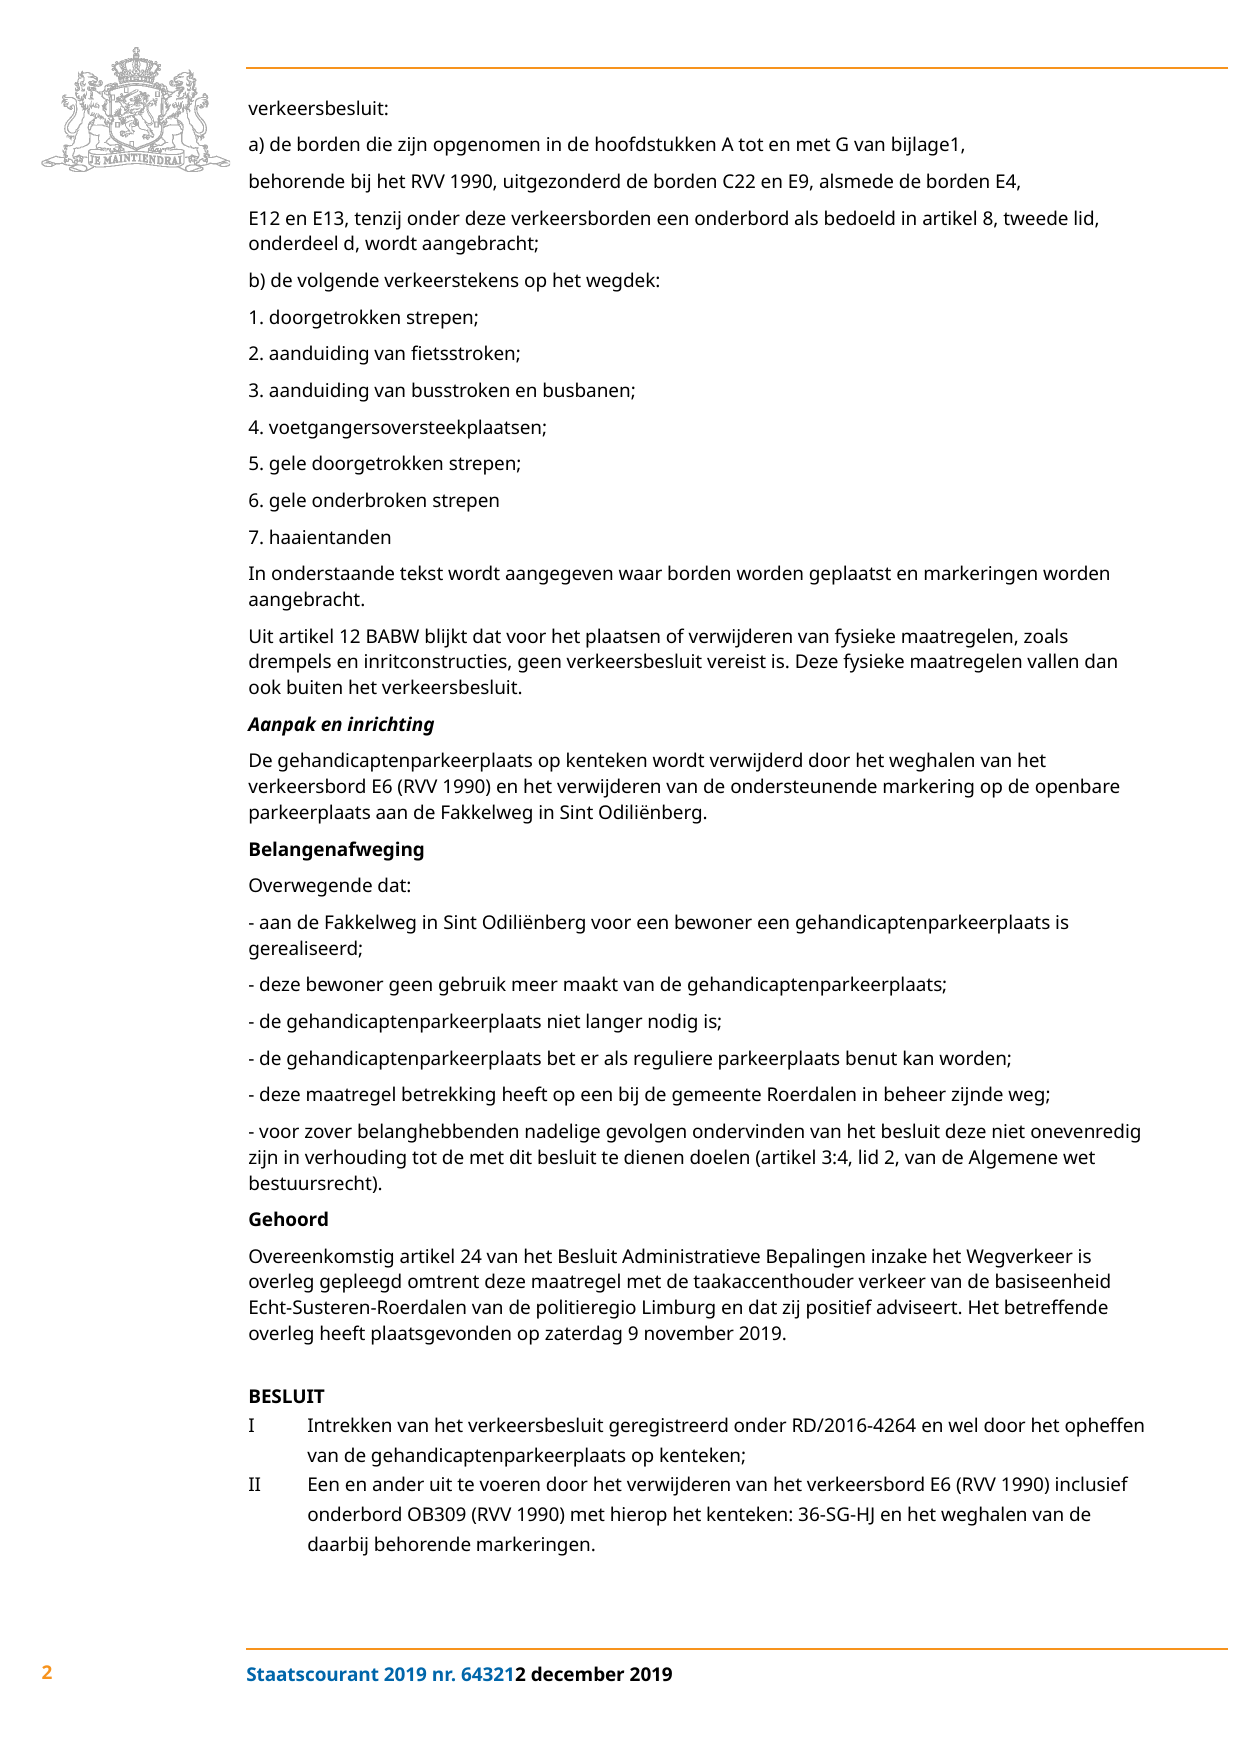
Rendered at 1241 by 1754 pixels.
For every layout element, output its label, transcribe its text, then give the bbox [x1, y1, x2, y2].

text Aanpak en inrichting [248, 711, 1152, 737]
text - aan de Fakkelweg in Sint Odiliënberg voor een bewoner een gehandicaptenparkeerplaats is gerealiseerd; [248, 909, 1152, 961]
text - de gehandicaptenparkeerplaats bet er als reguliere parkeerplaats benut kan worden; [248, 1045, 1152, 1071]
text 1. doorgetrokken strepen; [248, 304, 1152, 329]
text Belangenafweging [248, 836, 1152, 862]
list Intrekken van het verkeersbesluit geregistreerd onder RD/2016-4264 en wel door het opheffen van de gehandicaptenparkeerplaats op kenteken; [248, 1412, 1152, 1468]
list Een en ander uit te voeren door het verwijderen van het verkeersbord E6 (RVV 1990) inclusief onderbord OB309 (RVV 1990) met hierop het kenteken: 36-SG-HJ en het weghalen van de daarbij behorende markeringen. [248, 1472, 1152, 1557]
text 4. voetgangersoversteekplaatsen; [248, 414, 1152, 439]
picture [41, 47, 231, 172]
text - de gehandicaptenparkeerplaats niet langer nodig is; [248, 1008, 1152, 1034]
text BESLUIT [248, 1383, 1152, 1409]
text 7. haaientanden [248, 524, 1152, 549]
text - voor zover belanghebbenden nadelige gevolgen ondervinden van het besluit deze niet onevenredig zijn in verhouding tot de met dit besluit te dienen doelen (artikel 3:4, lid 2, van de Algemene wet bestuursrecht). [248, 1118, 1152, 1195]
text 6. gele onderbroken strepen [248, 487, 1152, 513]
text Overeenkomstig artikel 24 van het Besluit Administratieve Bepalingen inzake het Wegverkeer is overleg gepleegd omtrent deze maatregel met de taakaccenthouder verkeer van de basiseenheid Echt-Susteren-Roerdalen van de politieregio Limburg en dat zij positief adviseert. Het betreffende overleg heeft plaatsgevonden op zaterdag 9 november 2019. [248, 1243, 1152, 1346]
text E12 en E13, tenzij onder deze verkeersborden een onderbord als bedoeld in artikel 8, tweede lid, onderdeel d, wordt aangebracht; [248, 205, 1152, 256]
text 5. gele doorgetrokken strepen; [248, 451, 1152, 476]
text a) de borden die zijn opgenomen in de hoofdstukken A tot en met G van bijlage1, [248, 131, 1152, 157]
text 2. aanduiding van fietsstroken; [248, 341, 1152, 366]
text De gehandicaptenparkeerplaats op kenteken wordt verwijderd door het weghalen van het verkeersbord E6 (RVV 1990) en het verwijderen van de ondersteunende markering op de openbare parkeerplaats aan de Fakkelweg in Sint Odiliënberg. [248, 748, 1152, 825]
text b) de volgende verkeerstekens op het wegdek: [248, 267, 1152, 293]
text - deze maatregel betrekking heeft op een bij de gemeente Roerdalen in beheer zijnde weg; [248, 1082, 1152, 1107]
text Gehoord [248, 1206, 1152, 1232]
text In onderstaande tekst wordt aangegeven waar borden worden geplaatst en markeringen worden aangebracht. [248, 561, 1152, 612]
text Uit artikel 12 BABW blijkt dat voor het plaatsen of verwijderen van fysieke maatregelen, zoals drempels en inritconstructies, geen verkeersbesluit vereist is. Deze fysieke maatregelen vallen dan ook buiten het verkeersbesluit. [248, 623, 1152, 700]
text - deze bewoner geen gebruik meer maakt van de gehandicaptenparkeerplaats; [248, 972, 1152, 997]
text behorende bij het RVV 1990, uitgezonderd de borden C22 en E9, alsmede de borden E4, [248, 168, 1152, 194]
text 3. aanduiding van busstroken en busbanen; [248, 377, 1152, 403]
text Overwegende dat: [248, 872, 1152, 898]
text verkeersbesluit: [248, 95, 1152, 121]
